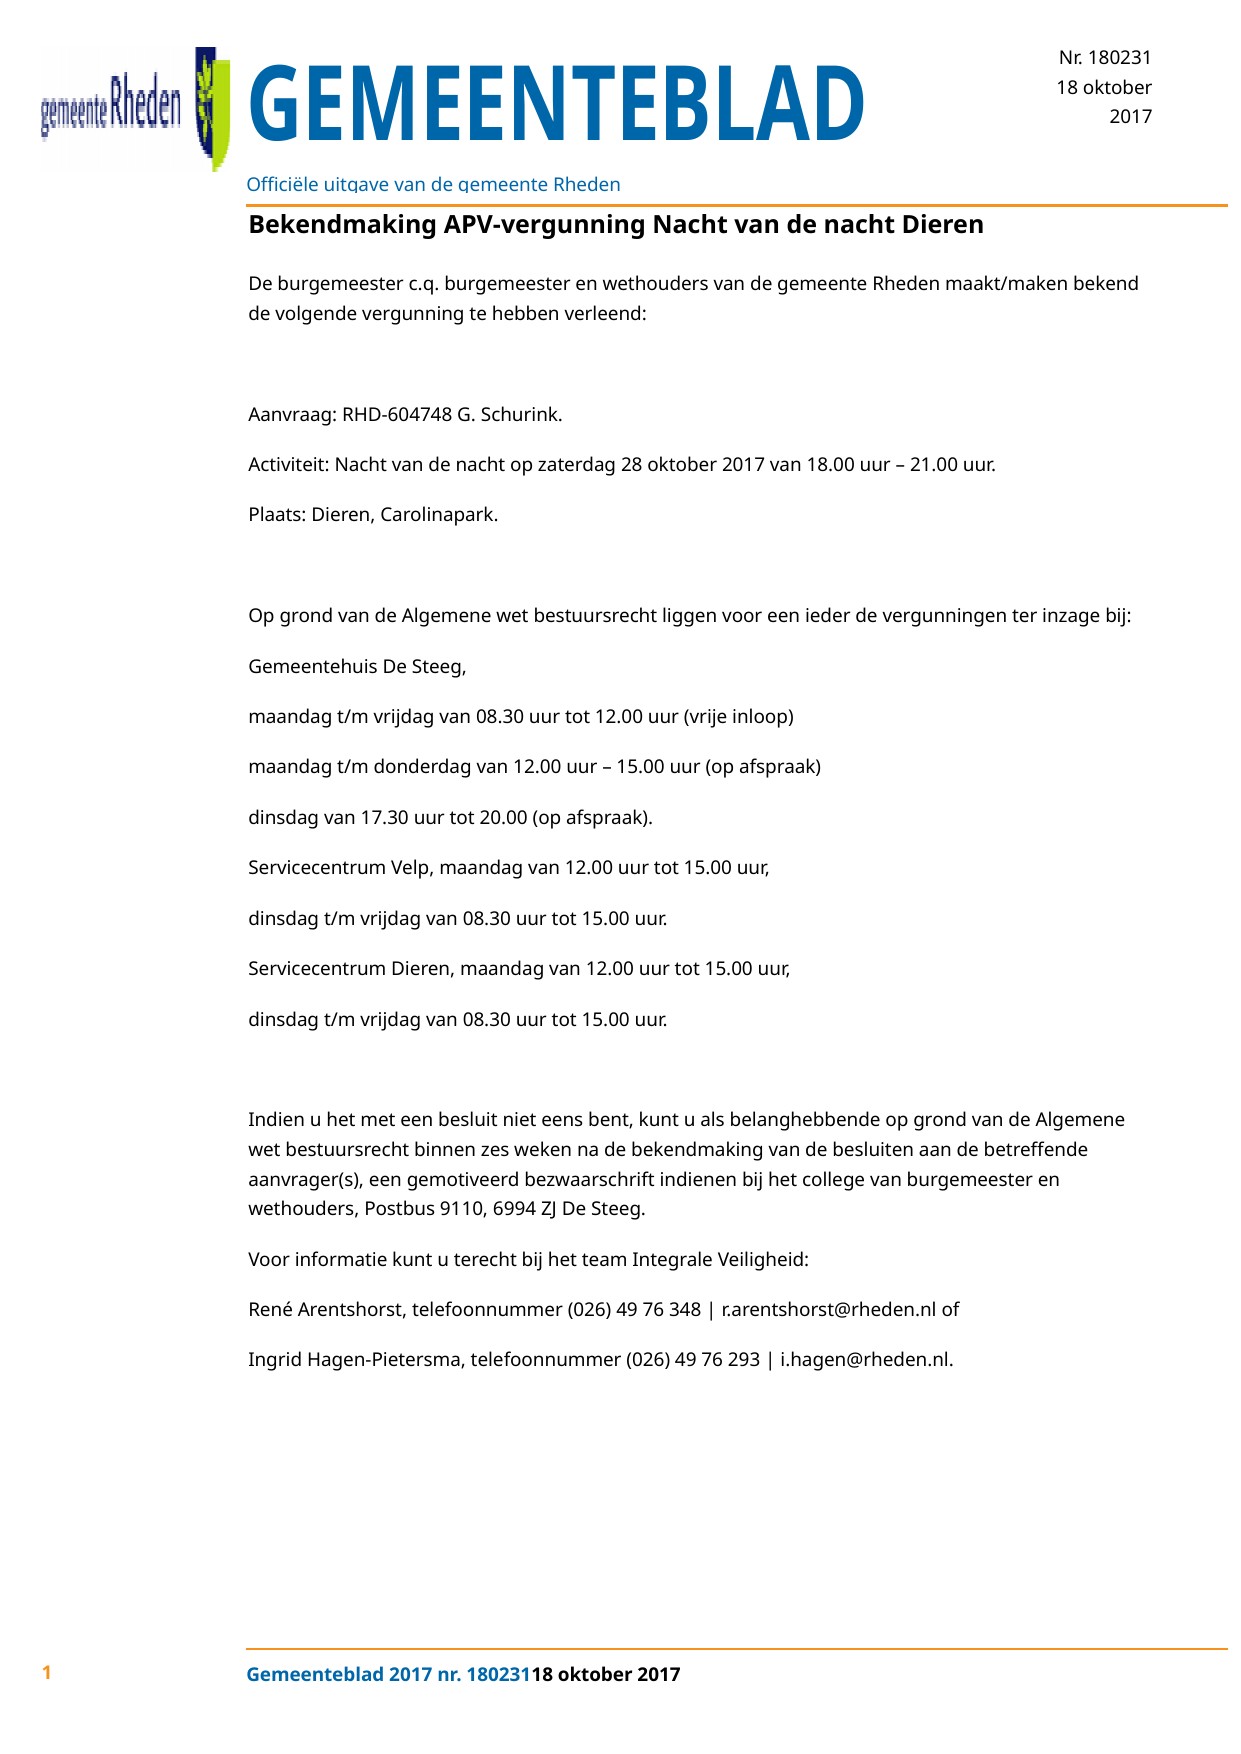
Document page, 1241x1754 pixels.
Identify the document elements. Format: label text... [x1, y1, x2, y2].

text Voor informatie kunt u terecht bij het team Integrale Veiligheid: [248, 1246, 1152, 1271]
text Plaats: Dieren, Carolinapark. [248, 502, 1152, 527]
text Indien u het met een besluit niet eens bent, kunt u als belanghebbende op grond van de Algemene wet bestuursrecht binnen zes weken na de bekendmaking van de besluiten aan de betreffende aanvrager(s), een gemotiveerd bezwaarschrift indienen bij het college van burgemeester en wethouders, Postbus 9110, 6994 ZJ De Steeg. [248, 1107, 1152, 1221]
text Op grond van de Algemene wet bestuursrecht liggen voor een ieder de vergunningen ter inzage bij: [248, 602, 1152, 628]
text René Arentshorst, telefoonnummer (026) 49 76 348 | r.arentshorst@rheden.nl of [248, 1296, 1152, 1322]
text dinsdag van 17.30 uur tot 20.00 (op afspraak). [248, 804, 1152, 830]
text Aanvraag: RHD-604748 G. Schurink. [248, 401, 1152, 426]
picture [41, 47, 231, 172]
text dinsdag t/m vrijdag van 08.30 uur tot 15.00 uur. [248, 1006, 1152, 1031]
text Gemeentehuis De Steeg, [248, 653, 1152, 678]
text Activiteit: Nacht van de nacht op zaterdag 28 oktober 2017 van 18.00 uur – 21.00 uur. [248, 451, 1152, 477]
text dinsdag t/m vrijdag van 08.30 uur tot 15.00 uur. [248, 905, 1152, 931]
text Bekendmaking APV-vergunning Nacht van de nacht Dieren [248, 207, 1152, 241]
text maandag t/m vrijdag van 08.30 uur tot 12.00 uur (vrije inloop) [248, 703, 1152, 729]
text Servicecentrum Velp, maandag van 12.00 uur tot 15.00 uur, [248, 854, 1152, 880]
text maandag t/m donderdag van 12.00 uur – 15.00 uur (op afspraak) [248, 754, 1152, 779]
text Ingrid Hagen-Pietersma, telefoonnummer (026) 49 76 293 | i.hagen@rheden.nl. [248, 1347, 1152, 1372]
text De burgemeester c.q. burgemeester en wethouders van de gemeente Rheden maakt/maken bekend de volgende vergunning te hebben verleend: [248, 270, 1152, 326]
text Servicecentrum Dieren, maandag van 12.00 uur tot 15.00 uur, [248, 955, 1152, 981]
